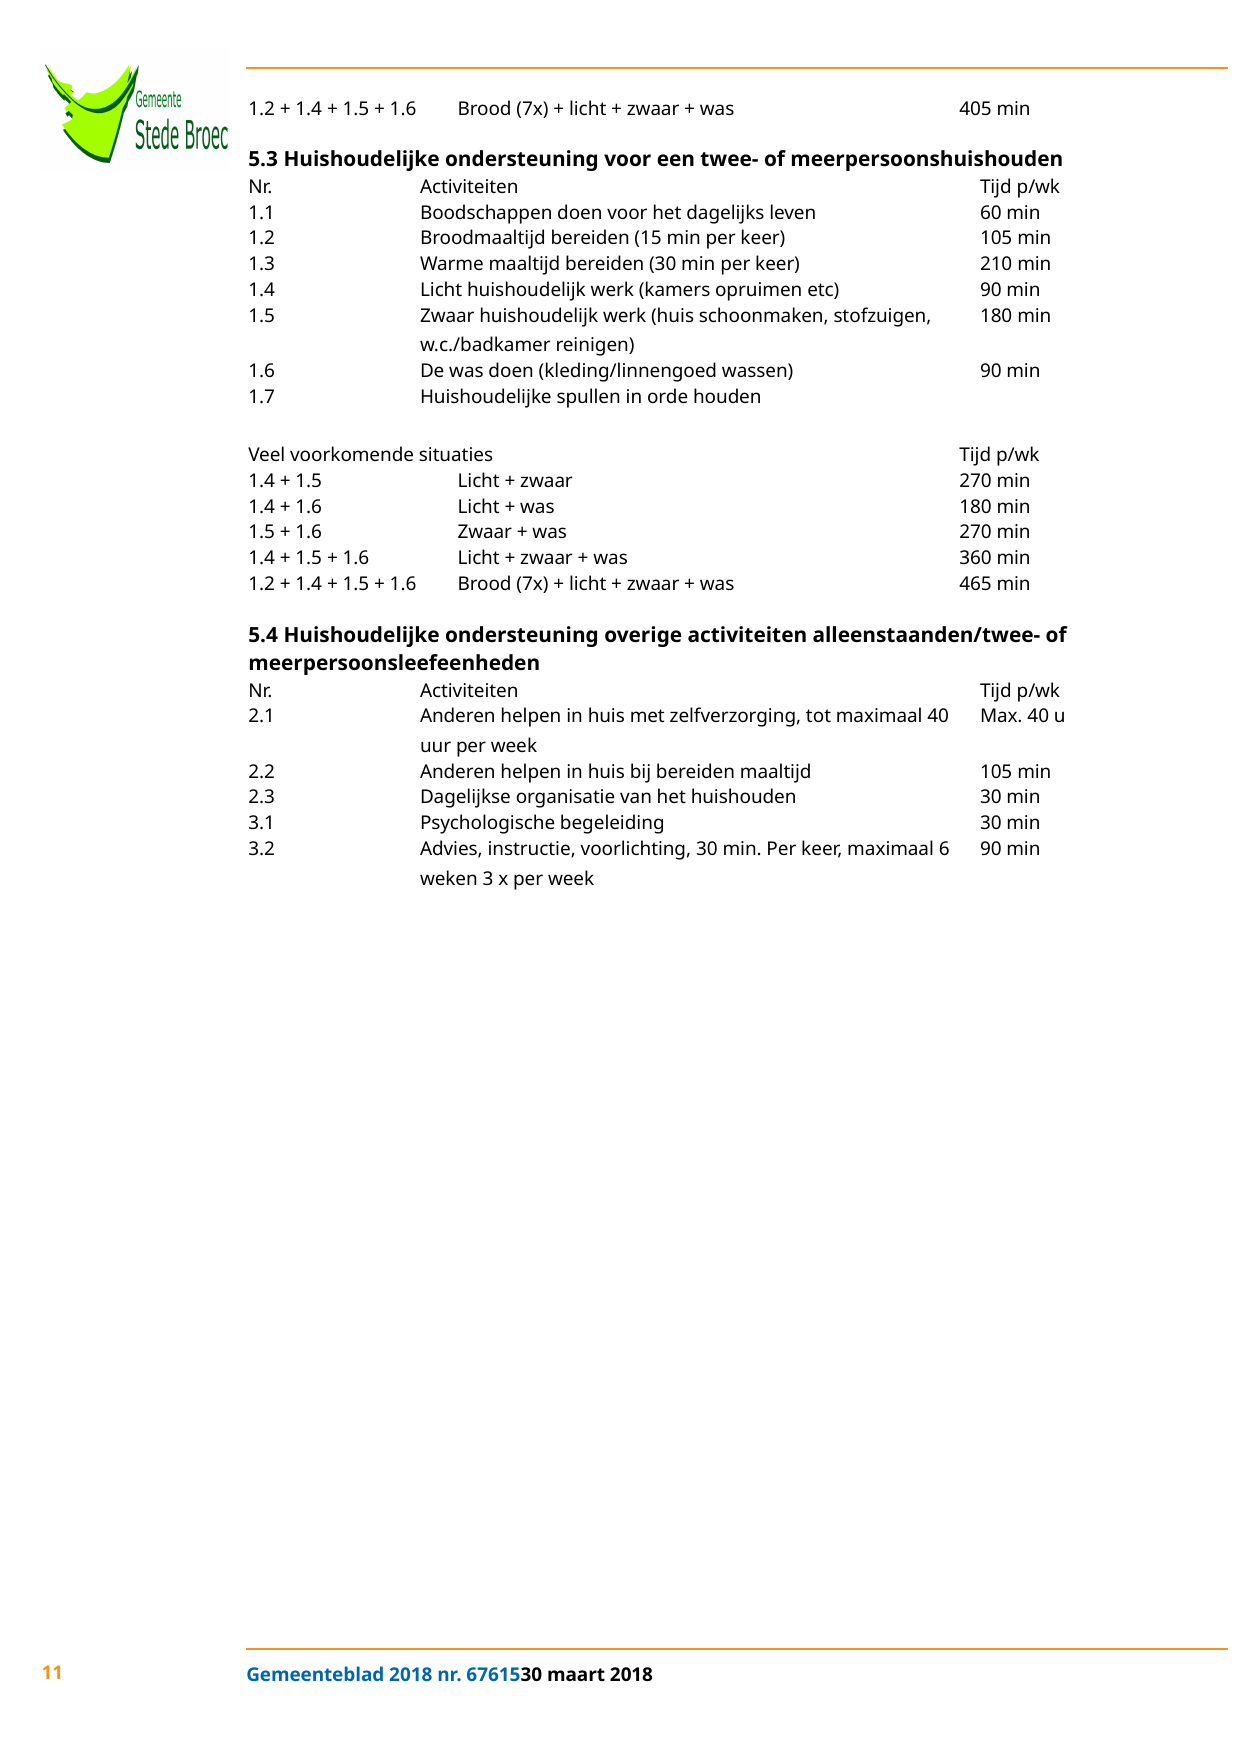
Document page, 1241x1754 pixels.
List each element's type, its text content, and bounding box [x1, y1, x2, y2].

table_header Tijd p/wk [959, 441, 1152, 467]
table_cell 1.3 [248, 250, 420, 276]
table_header Activiteiten [420, 677, 980, 703]
table_cell 465 min [959, 570, 1152, 596]
table_cell Anderen helpen in huis met zelfverzorging, tot maximaal 40 uur per week [420, 703, 980, 758]
table_cell 1.2 + 1.4 + 1.5 + 1.6 [248, 570, 457, 596]
table_cell Psychologische begeleiding [420, 809, 980, 835]
table_cell [980, 383, 1152, 408]
table_cell Max. 40 u [980, 703, 1152, 758]
table_cell Licht + was [457, 493, 959, 519]
table_cell Advies, instructie, voorlichting, 30 min. Per keer, maximaal 6 weken 3 x per week [420, 835, 980, 890]
table_cell Boodschappen doen voor het dagelijks leven [420, 199, 980, 224]
table_cell Huishoudelijke spullen in orde houden [420, 383, 980, 408]
table_cell Broodmaaltijd bereiden (15 min per keer) [420, 225, 980, 250]
table_cell 60 min [980, 199, 1152, 224]
table_cell Licht huishoudelijk werk (kamers opruimen etc) [420, 276, 980, 302]
picture [41, 47, 231, 172]
table_cell 1.2 + 1.4 + 1.5 + 1.6 [248, 95, 457, 121]
table_header Tijd p/wk [980, 677, 1152, 703]
table_header Nr. [248, 173, 420, 199]
table_cell 180 min [959, 493, 1152, 519]
table_cell Brood (7x) + licht + zwaar + was [457, 95, 959, 121]
table_cell 1.4 + 1.5 [248, 467, 457, 493]
table_cell 270 min [959, 519, 1152, 544]
table_cell 180 min [980, 302, 1152, 357]
table_cell 1.4 + 1.6 [248, 493, 457, 519]
table_cell Brood (7x) + licht + zwaar + was [457, 570, 959, 596]
text 5.3 Huishoudelijke ondersteuning voor een twee- of meerpersoonshuishouden [248, 144, 1152, 173]
table_cell 90 min [980, 357, 1152, 383]
table_cell Warme maaltijd bereiden (30 min per keer) [420, 250, 980, 276]
table_cell 1.7 [248, 383, 420, 408]
table_cell Licht + zwaar + was [457, 544, 959, 570]
table_header Activiteiten [420, 173, 980, 199]
table_cell Licht + zwaar [457, 467, 959, 493]
table_cell 270 min [959, 467, 1152, 493]
table_cell 2.1 [248, 703, 420, 758]
table_cell 1.4 + 1.5 + 1.6 [248, 544, 457, 570]
table_cell 2.2 [248, 758, 420, 784]
text 5.4 Huishoudelijke ondersteuning overige activiteiten alleenstaanden/twee- of meerpersoonsleefeenheden [248, 620, 1152, 677]
table_cell 3.2 [248, 835, 420, 890]
table_cell 360 min [959, 544, 1152, 570]
table_cell Zwaar huishoudelijk werk (huis schoonmaken, stofzuigen, w.c./badkamer reinigen) [420, 302, 980, 357]
table_cell Dagelijkse organisatie van het huishouden [420, 784, 980, 809]
table_cell 30 min [980, 784, 1152, 809]
table_cell 30 min [980, 809, 1152, 835]
table_cell De was doen (kleding/linnengoed wassen) [420, 357, 980, 383]
table_cell 1.6 [248, 357, 420, 383]
table_cell 405 min [959, 95, 1152, 121]
table_cell 1.5 [248, 302, 420, 357]
table_cell 3.1 [248, 809, 420, 835]
table_cell Anderen helpen in huis bij bereiden maaltijd [420, 758, 980, 784]
table_header Tijd p/wk [980, 173, 1152, 199]
table_cell Zwaar + was [457, 519, 959, 544]
table_cell 105 min [980, 225, 1152, 250]
table_cell 90 min [980, 835, 1152, 890]
table_cell 210 min [980, 250, 1152, 276]
table_header Nr. [248, 677, 420, 703]
table_cell 1.4 [248, 276, 420, 302]
table_cell 1.5 + 1.6 [248, 519, 457, 544]
table_cell 2.3 [248, 784, 420, 809]
table_cell 90 min [980, 276, 1152, 302]
table_cell 1.2 [248, 225, 420, 250]
table_header Veel voorkomende situaties [248, 441, 959, 467]
table_cell 1.1 [248, 199, 420, 224]
table_cell 105 min [980, 758, 1152, 784]
